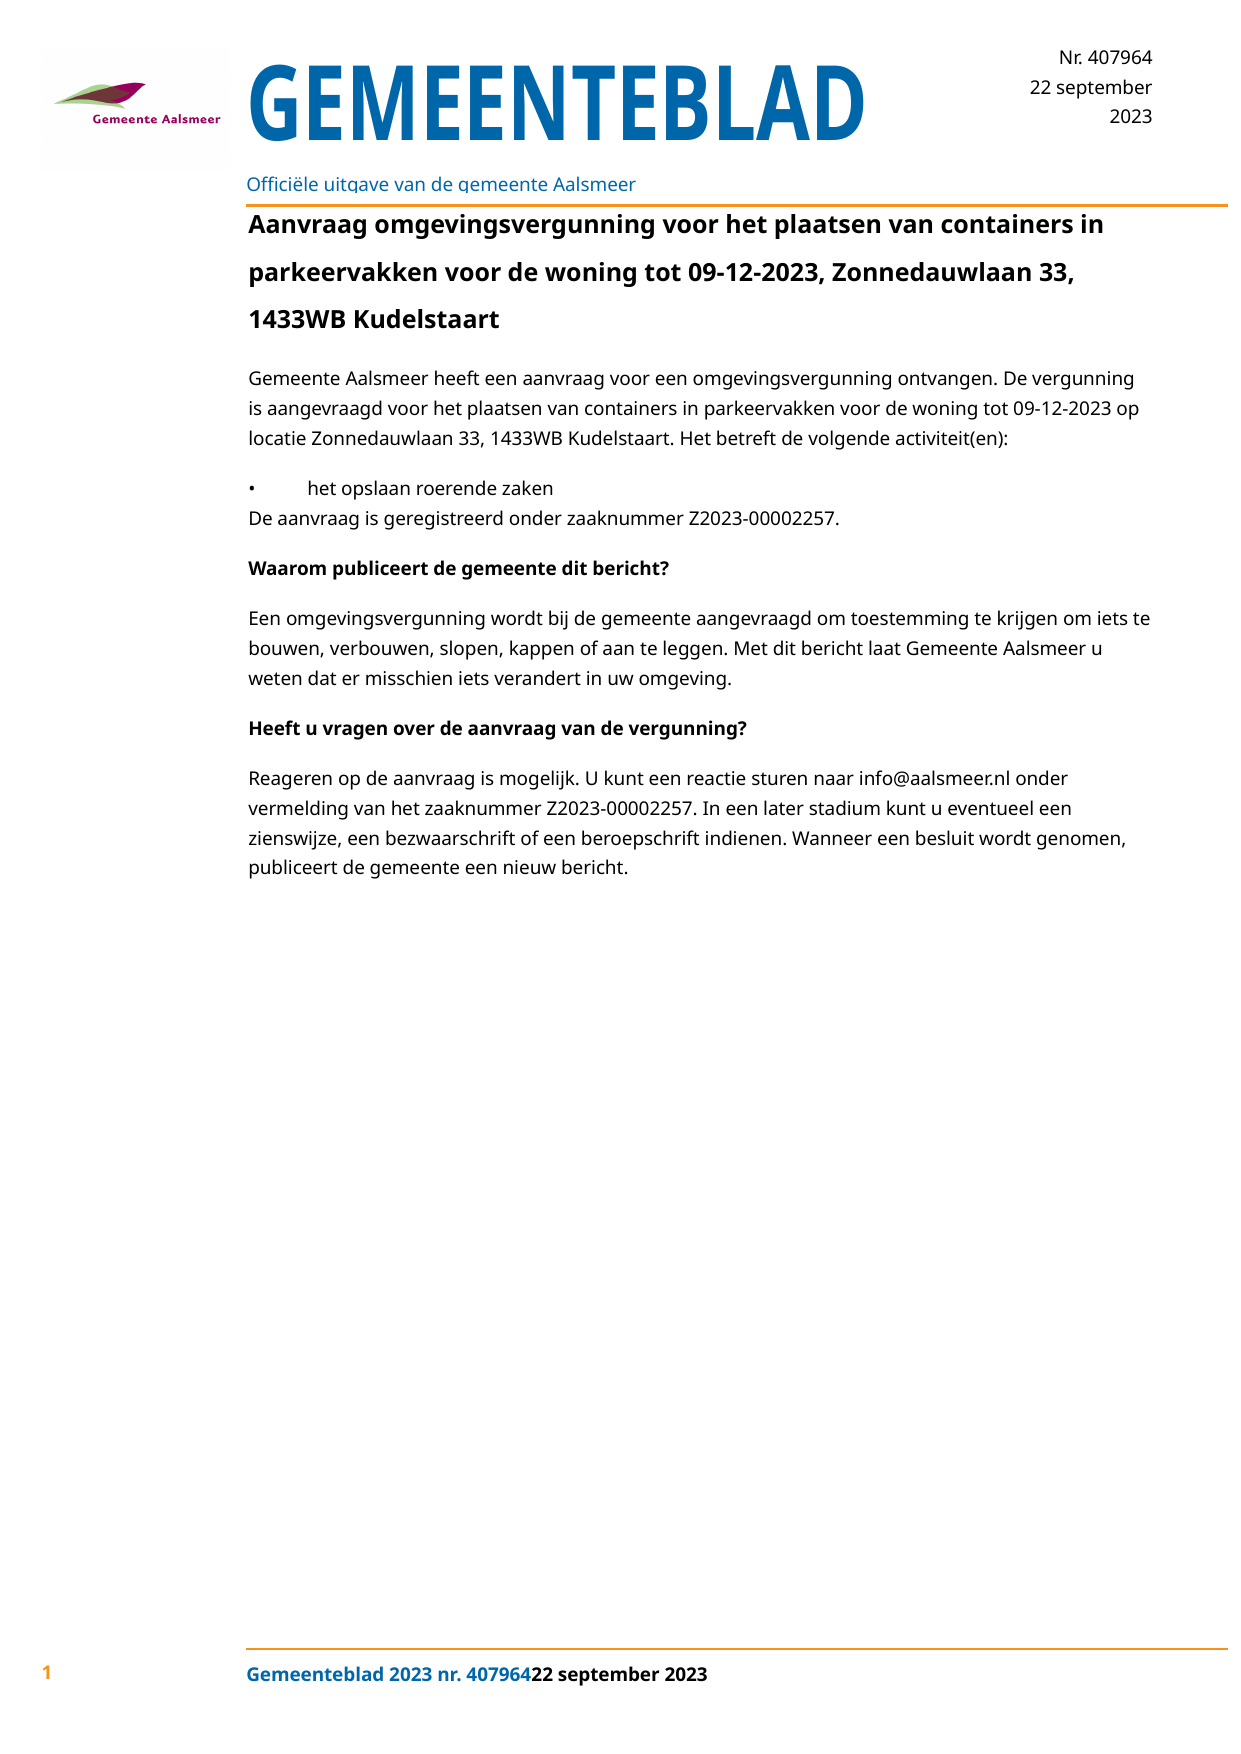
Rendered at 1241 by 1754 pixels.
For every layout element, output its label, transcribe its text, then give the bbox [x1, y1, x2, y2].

text Waarom publiceert de gemeente dit bericht? [248, 555, 1152, 581]
text Aanvraag omgevingsvergunning voor het plaatsen van containers in parkeervakken voor de woning tot 09-12-2023, Zonnedauwlaan 33, 1433WB Kudelstaart [248, 207, 1152, 336]
text Reageren op de aanvraag is mogelijk. U kunt een reactie sturen naar info@aalsmeer.nl onder vermelding van het zaaknummer Z2023-00002257. In een later stadium kunt u eventueel een zienswijze, een bezwaarschrift of een beroepschrift indienen. Wanneer een besluit wordt genomen, publiceert de gemeente een nieuw bericht. [248, 766, 1152, 880]
text De aanvraag is geregistreerd onder zaaknummer Z2023-00002257. [248, 505, 1152, 530]
list het opslaan roerende zaken [248, 475, 1152, 501]
text Heeft u vragen over de aanvraag van de vergunning? [248, 715, 1152, 741]
text Gemeente Aalsmeer heeft een aanvraag voor een omgevingsvergunning ontvangen. De vergunning is aangevraagd voor het plaatsen van containers in parkeervakken voor de woning tot 09-12-2023 op locatie Zonnedauwlaan 33, 1433WB Kudelstaart. Het betreft de volgende activiteit(en): [248, 366, 1152, 450]
picture [41, 47, 231, 172]
text Een omgevingsvergunning wordt bij de gemeente aangevraagd om toestemming te krijgen om iets te bouwen, verbouwen, slopen, kappen of aan te leggen. Met dit bericht laat Gemeente Aalsmeer u weten dat er misschien iets verandert in uw omgeving. [248, 606, 1152, 690]
